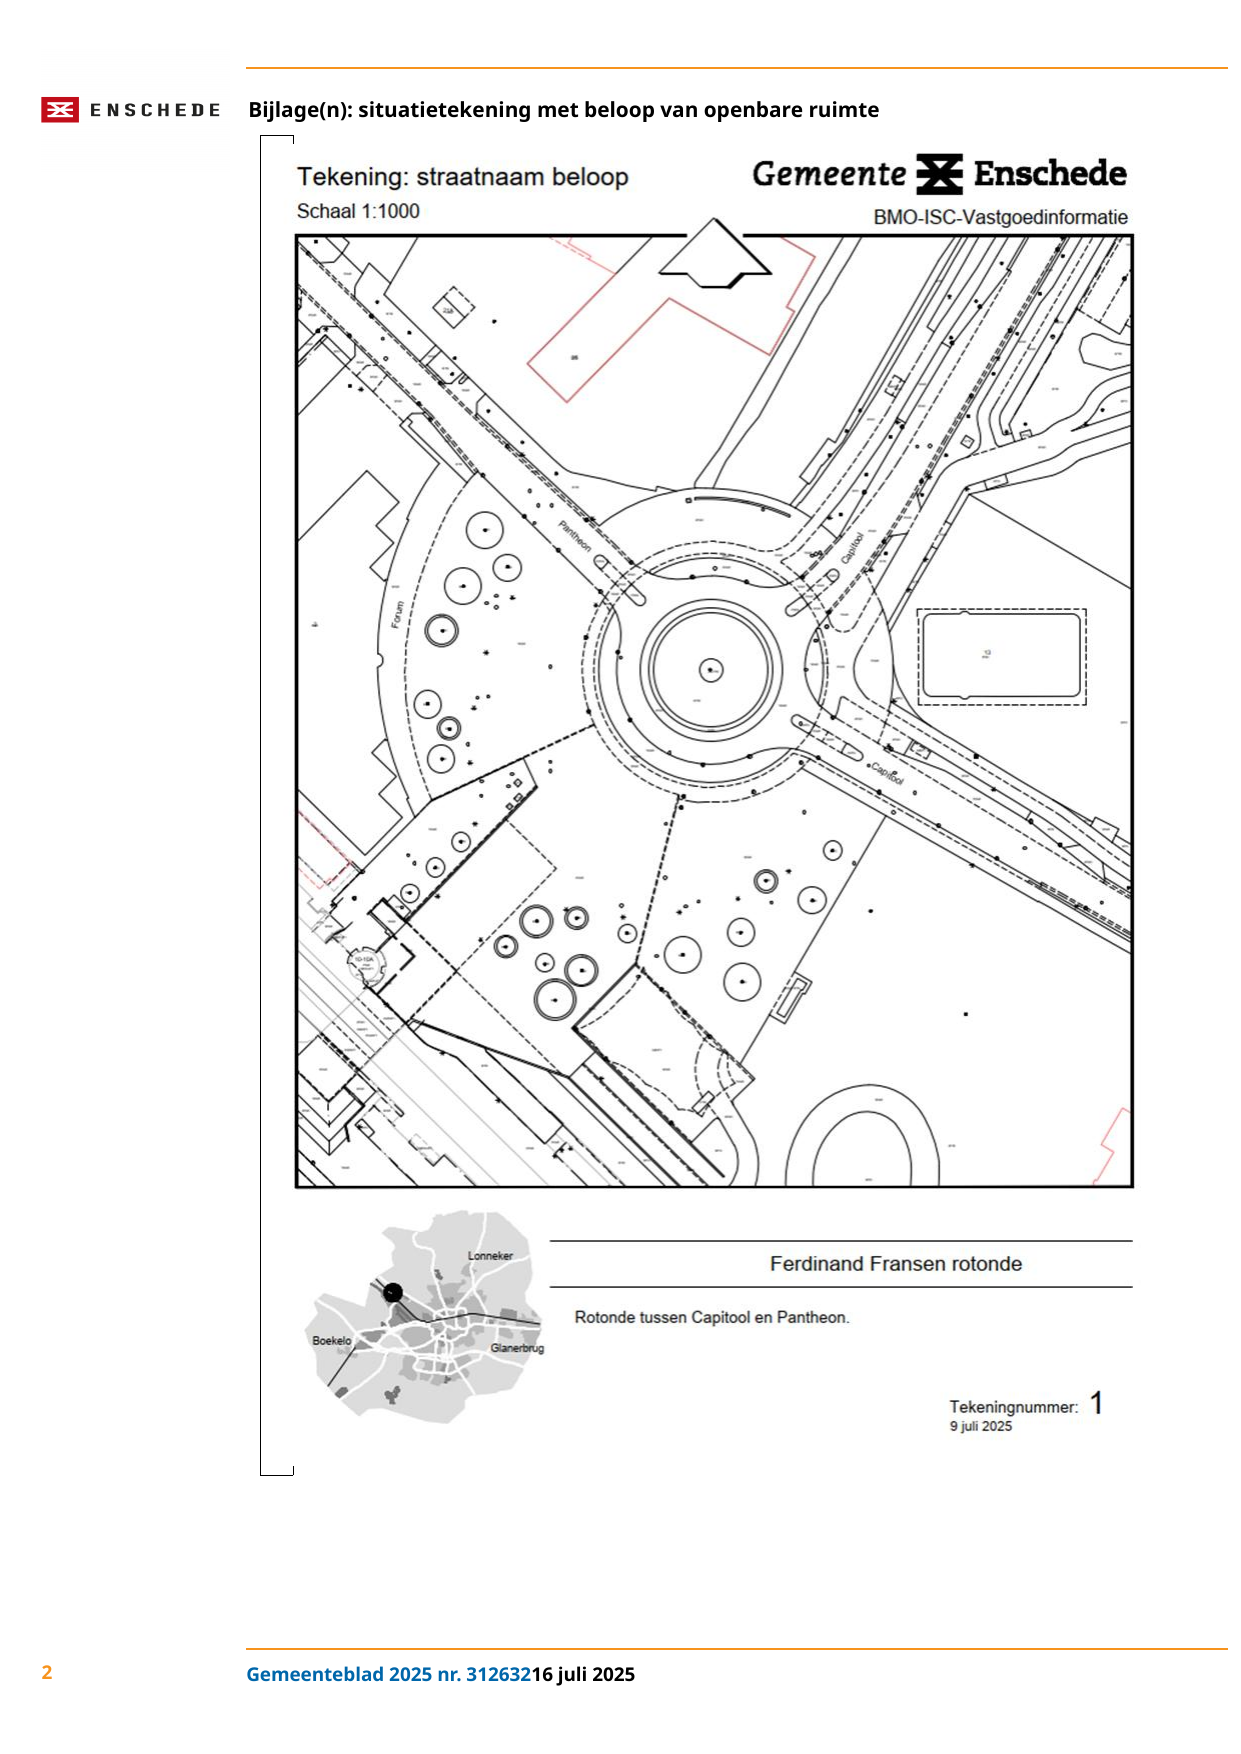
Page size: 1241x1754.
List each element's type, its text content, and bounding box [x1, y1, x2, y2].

picture [268, 144, 1162, 1466]
picture [41, 47, 231, 172]
text Bijlage(n): situatietekening met beloop van openbare ruimte [248, 95, 1152, 123]
